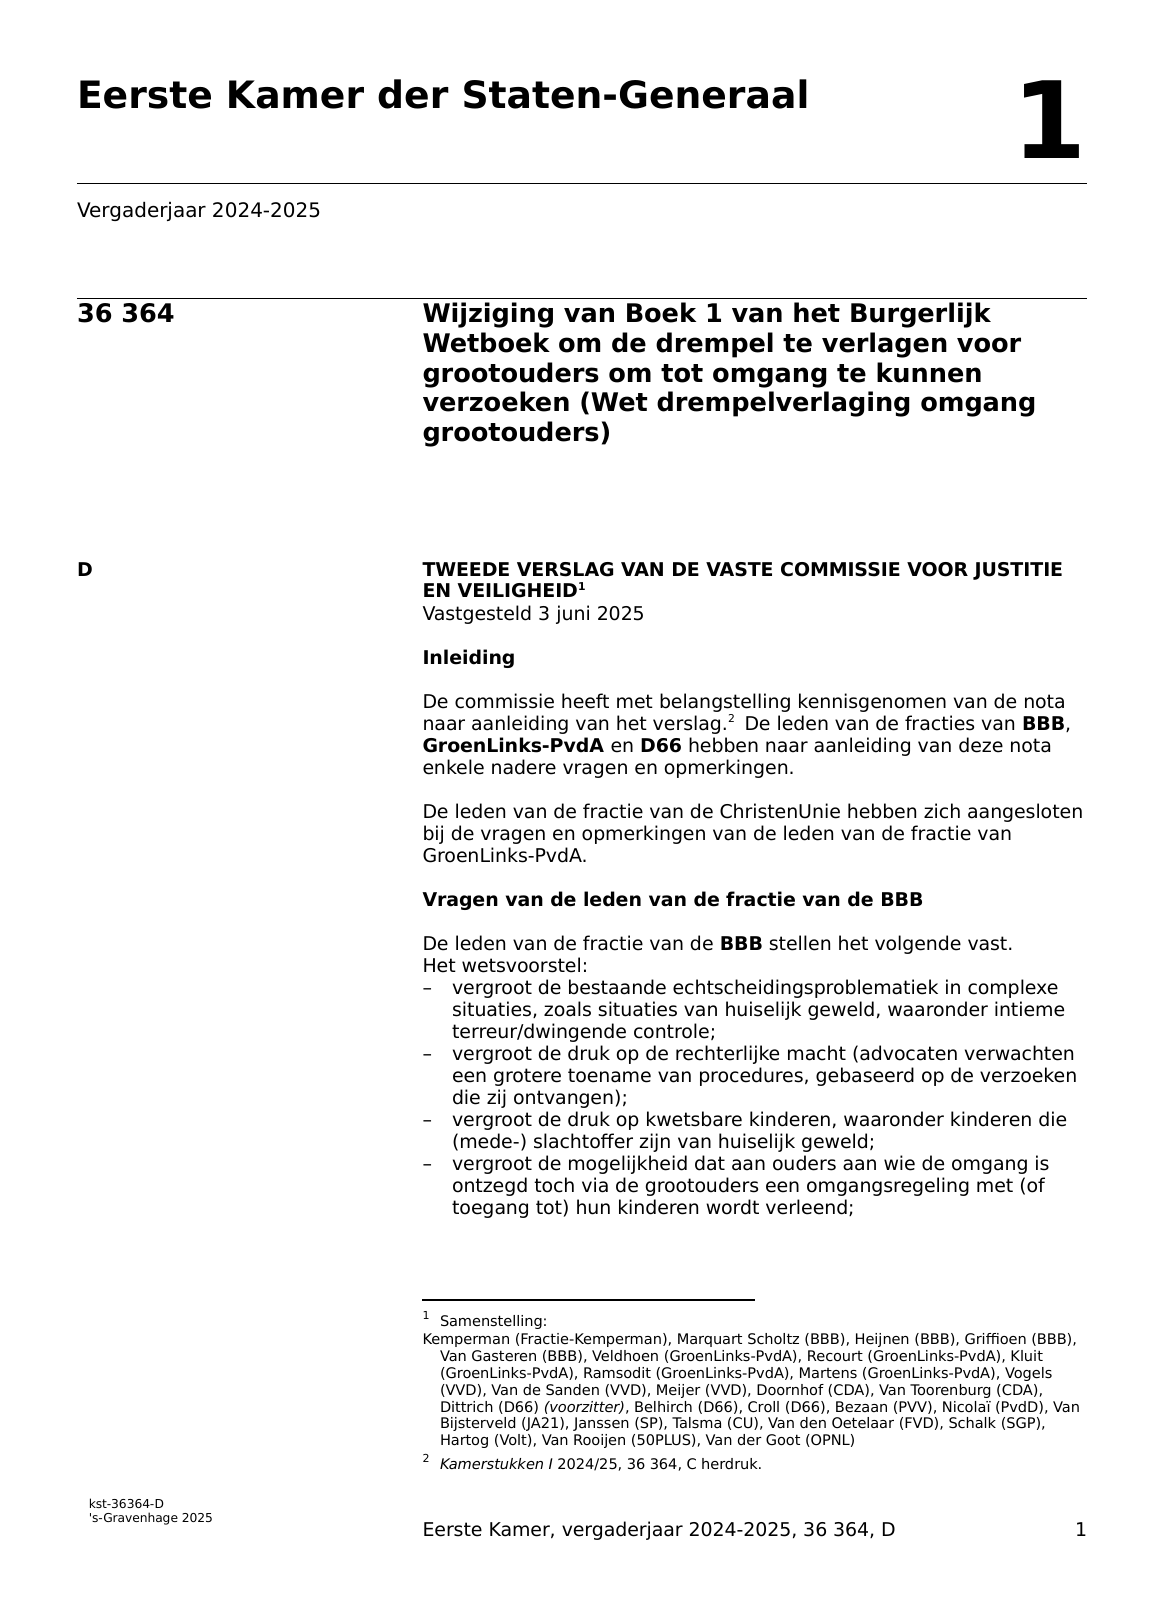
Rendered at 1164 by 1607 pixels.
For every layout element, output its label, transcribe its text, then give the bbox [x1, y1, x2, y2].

text De leden van de fractie van de ChristenUnie hebben zich aangesloten bij de vragen en opmerkingen van de leden van de fractie van GroenLinks-PvdA. [422, 801, 1087, 867]
text – vergroot de druk op kwetsbare kinderen, waaronder kinderen die (mede-) slachtoffer zijn van huiselijk geweld; [422, 1109, 1087, 1153]
text De commissie heeft met belangstelling kennisgenomen van de nota naar aanleiding van het verslag. De leden van de fracties van BBB, GroenLinks-PvdA en D66 hebben naar aanleiding van deze nota enkele nadere vragen en opmerkingen. [422, 691, 1087, 779]
text De leden van de fractie van de BBB stellen het volgende vast. [422, 933, 1087, 955]
table_header Eerste Kamer der Staten-Generaal [77, 59, 886, 183]
text kst-36364-D [88, 1497, 323, 1511]
text – vergroot de druk op de rechterlijke macht (advocaten verwachten een grotere toename van procedures, gebaseerd op de verzoeken die zij ontvangen); [422, 1043, 1087, 1109]
text – vergroot de bestaande echtscheidingsproblematiek in complexe situaties, zoals situaties van huiselijk geweld, waaronder intieme terreur/dwingende controle; [422, 977, 1087, 1043]
table_header 1 [886, 59, 1087, 183]
subtitle Inleiding [422, 647, 1087, 668]
subtitle Vragen van de leden van de fractie van de BBB [422, 889, 1087, 911]
subtitle 36 364 Wijziging van Boek 1 van het Burgerlijk Wetboek om de drempel te verlagen voor grootouders om tot omgang te kunnen verzoeken (Wet drempelverlaging omgang grootouders) [77, 299, 1087, 447]
table_cell Vergaderjaar 2024-2025 [77, 184, 1087, 298]
text Samenstelling: [422, 1309, 1087, 1331]
text – vergroot de mogelijkheid dat aan ouders aan wie de omgang is ontzegd toch via de grootouders een omgangsregeling met (of toegang tot) hun kinderen wordt verleend; [422, 1153, 1087, 1219]
text Kamerstukken I 2024/25, 36 364, C herdruk. [422, 1452, 1087, 1474]
text 's-Gravenhage 2025 [88, 1511, 323, 1525]
text Het wetsvoorstel: [422, 955, 1087, 977]
text Vastgesteld 3 juni 2025 [422, 602, 1087, 624]
subtitle D TWEEDE VERSLAG VAN DE VASTE COMMISSIE VOOR JUSTITIE EN VEILIGHEID [77, 558, 1087, 602]
text Kemperman (Fractie-Kemperman), Marquart Scholtz (BBB), Heijnen (BBB), Griffioen (BBB), Van Gasteren (BBB), Veldhoen (GroenLinks-PvdA), Recourt (GroenLinks-PvdA), Kluit (GroenLinks-PvdA), Ramsodit (GroenLinks-PvdA), Martens (GroenLinks-PvdA), Vogels (VVD), Van de Sanden (VVD), Meijer (VVD), Doornhof (CDA), Van Toorenburg (CDA), Dittrich (D66) (voorzitter), Belhirch (D66), Croll (D66), Bezaan (PVV), Nicolaï (PvdD), Van Bijsterveld (JA21), Janssen (SP), Talsma (CU), Van den Oetelaar (FVD), Schalk (SGP), Hartog (Volt), Van Rooijen (50PLUS), Van der Goot (OPNL) [422, 1331, 1087, 1449]
